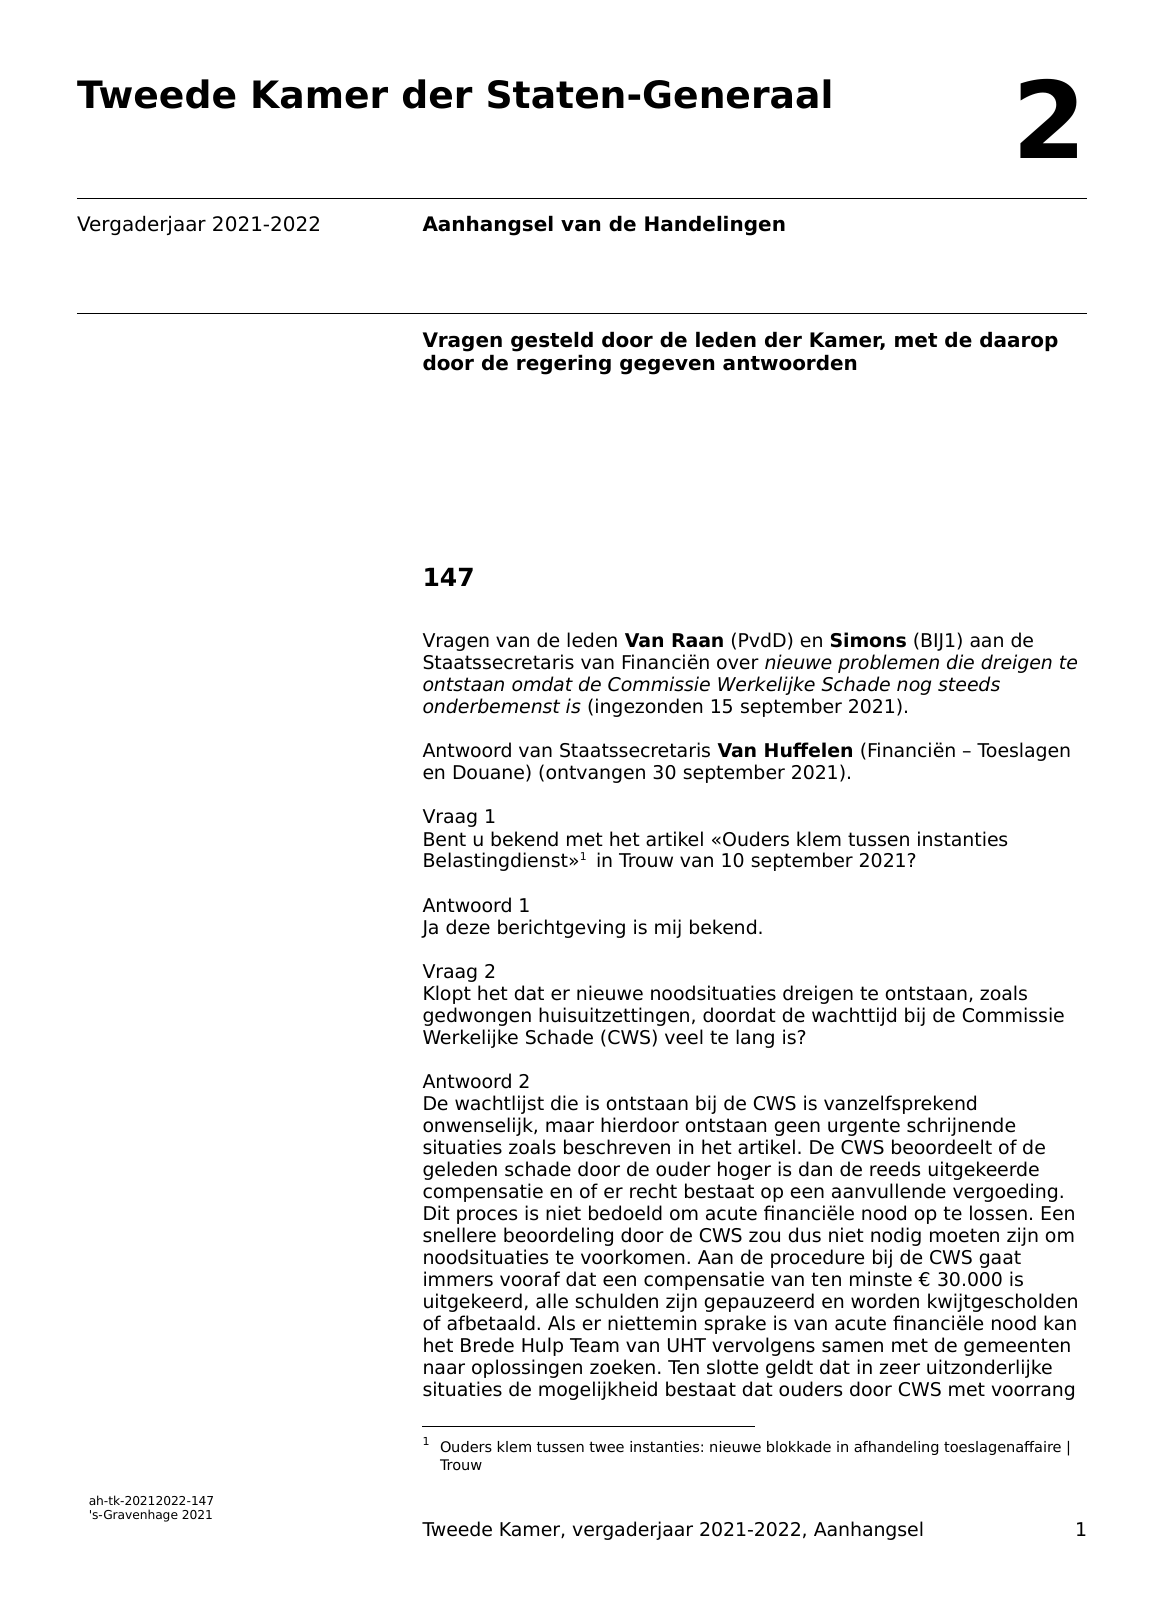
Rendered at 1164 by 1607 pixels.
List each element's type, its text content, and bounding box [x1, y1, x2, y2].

text Klopt het dat er nieuwe noodsituaties dreigen te ontstaan, zoals gedwongen huisuitzettingen, doordat de wachttijd bij de Commissie Werkelijke Schade (CWS) veel te lang is? [422, 983, 1087, 1049]
text Vraag 2 [422, 961, 1087, 983]
text Vraag 1 [422, 806, 1087, 828]
text ah-tk-20212022-147 [88, 1494, 323, 1508]
table_cell Aanhangsel van de Handelingen [422, 199, 1087, 313]
text Antwoord 1 [422, 894, 1087, 917]
table_header Tweede Kamer der Staten-Generaal [77, 59, 886, 198]
text Ja deze berichtgeving is mij bekend. [422, 917, 1087, 938]
table_cell [77, 314, 422, 375]
text 147 [422, 563, 1087, 592]
text Ouders klem tussen twee instanties: nieuwe blokkade in afhandeling toeslagenaffaire | Trouw [422, 1435, 1087, 1474]
table_header 2 [886, 59, 1087, 198]
table_cell Vergaderjaar 2021-2022 [77, 199, 422, 313]
text Bent u bekend met het artikel «Ouders klem tussen instanties Belastingdienst» in Trouw van 10 september 2021? [422, 828, 1087, 872]
text De wachtlijst die is ontstaan bij de CWS is vanzelfsprekend onwenselijk, maar hierdoor ontstaan geen urgente schrijnende situaties zoals beschreven in het artikel. De CWS beoordeelt of de geleden schade door de ouder hoger is dan de reeds uitgekeerde compensatie en of er recht bestaat op een aanvullende vergoeding. Dit proces is niet bedoeld om acute financiële nood op te lossen. Een snellere beoordeling door de CWS zou dus niet nodig moeten zijn om noodsituaties te voorkomen. Aan de procedure bij de CWS gaat immers vooraf dat een compensatie van ten minste € 30.000 is uitgekeerd, alle schulden zijn gepauzeerd en worden kwijtgescholden of afbetaald. Als er niettemin sprake is van acute financiële nood kan het Brede Hulp Team van UHT vervolgens samen met de gemeenten naar oplossingen zoeken. Ten slotte geldt dat in zeer uitzonderlijke situaties de mogelijkheid bestaat dat ouders door CWS met voorrang [422, 1093, 1087, 1401]
text Antwoord 2 [422, 1071, 1087, 1093]
text Antwoord van Staatssecretaris Van Huffelen (Financiën – Toeslagen en Douane) (ontvangen 30 september 2021). [422, 740, 1087, 784]
table_cell Vragen gesteld door de leden der Kamer, met de daarop door de regering gegeven antwoorden [422, 314, 1087, 375]
text Vragen van de leden Van Raan (PvdD) en Simons (BIJ1) aan de Staatssecretaris van Financiën over nieuwe problemen die dreigen te ontstaan omdat de Commissie Werkelijke Schade nog steeds onderbemenst is (ingezonden 15 september 2021). [422, 630, 1087, 718]
text 's-Gravenhage 2021 [88, 1508, 323, 1522]
